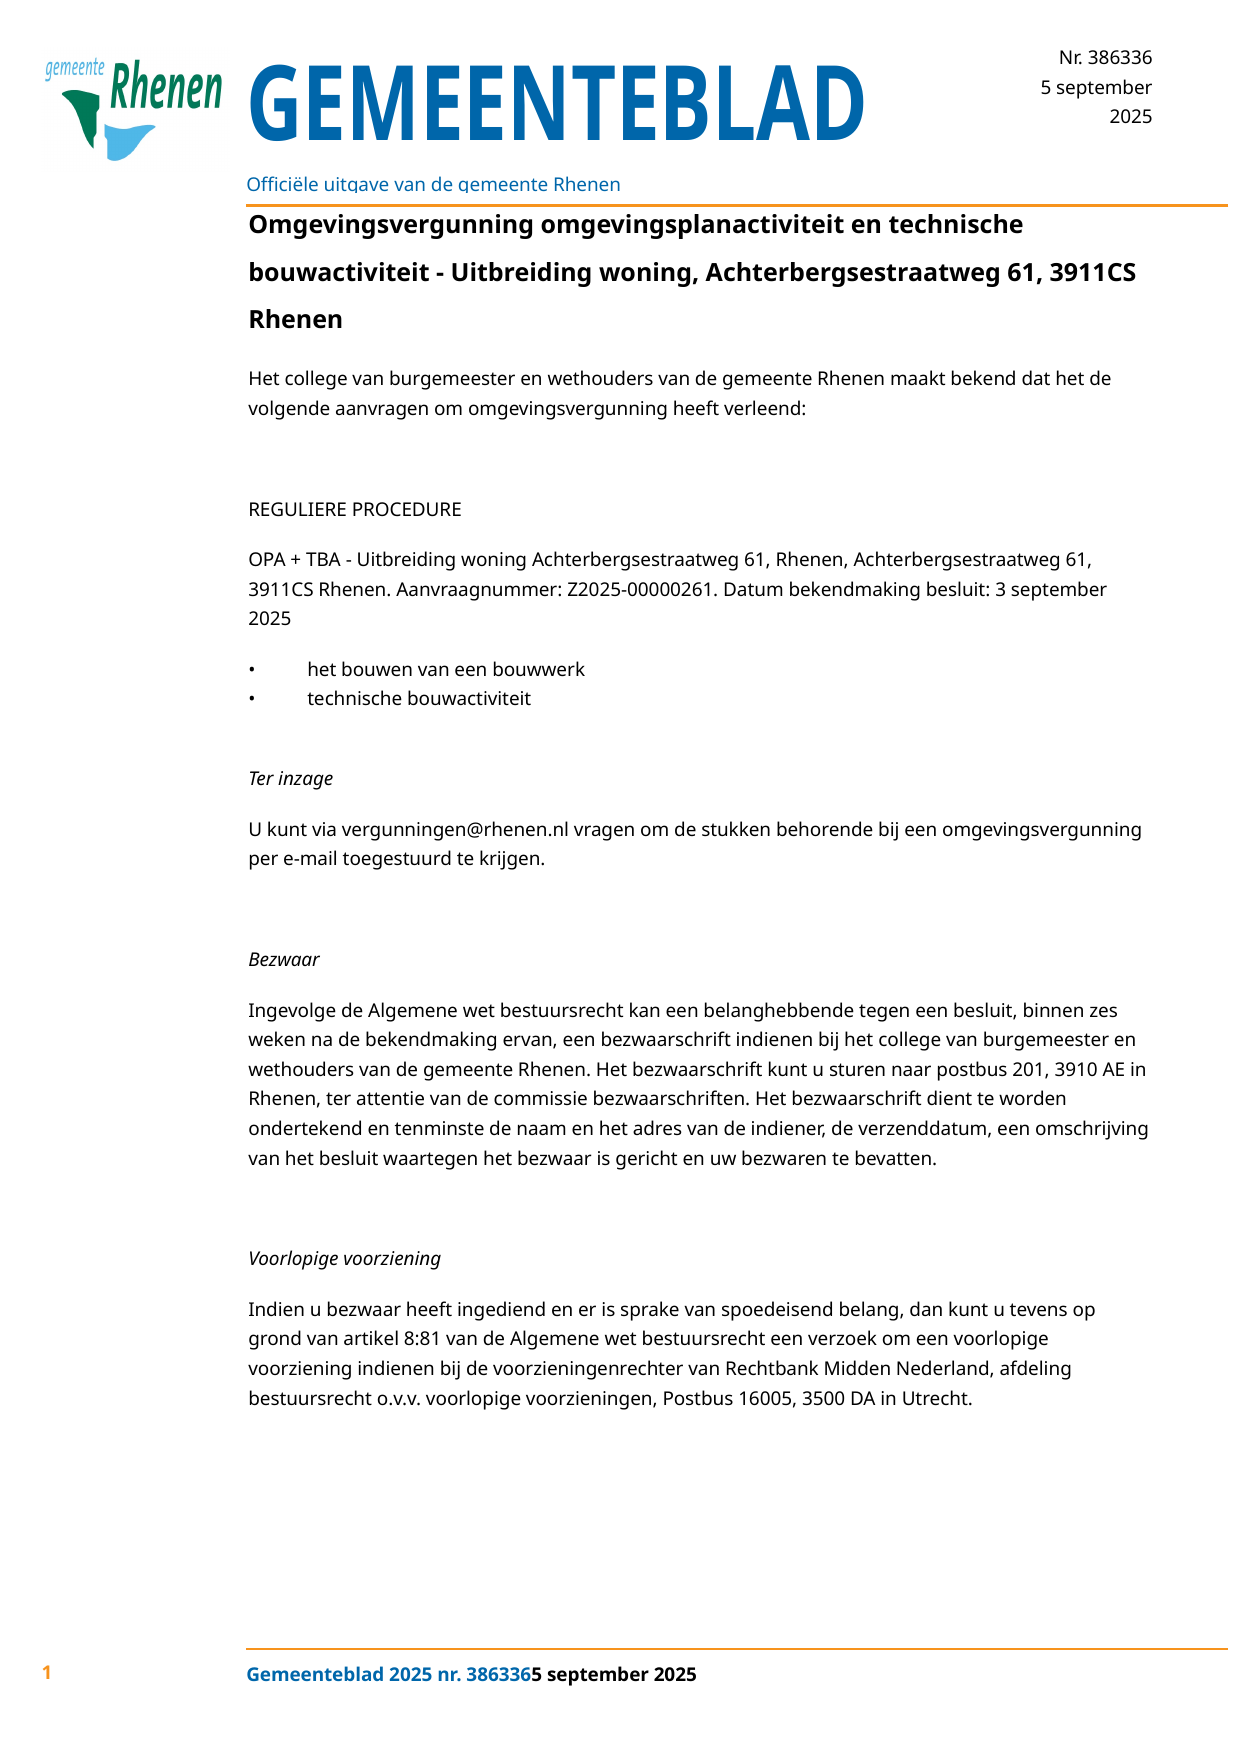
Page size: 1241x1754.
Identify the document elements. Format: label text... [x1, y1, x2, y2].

list het bouwen van een bouwwerk [248, 656, 1152, 682]
text REGULIERE PROCEDURE [248, 496, 1152, 522]
list technische bouwactiviteit [248, 686, 1152, 711]
text Voorlopige voorziening [248, 1246, 1152, 1271]
text Ingevolge de Algemene wet bestuursrecht kan een belanghebbende tegen een besluit, binnen zes weken na de bekendmaking ervan, een bezwaarschrift indienen bij het college van burgemeester en wethouders van de gemeente Rhenen. Het bezwaarschrift kunt u sturen naar postbus 201, 3910 AE in Rhenen, ter attentie van de commissie bezwaarschriften. Het bezwaarschrift dient te worden ondertekend en tenminste de naam en het adres van de indiener, de verzenddatum, een omschrijving van het besluit waartegen het bezwaar is gericht en uw bezwaren te bevatten. [248, 997, 1152, 1170]
text OPA + TBA - Uitbreiding woning Achterbergsestraatweg 61, Rhenen, Achterbergsestraatweg 61, 3911CS Rhenen. Aanvraagnummer: Z2025-00000261. Datum bekendmaking besluit: 3 september 2025 [248, 546, 1152, 631]
text Het college van burgemeester en wethouders van de gemeente Rhenen maakt bekend dat het de volgende aanvragen om omgevingsvergunning heeft verleend: [248, 366, 1152, 421]
text Omgevingsvergunning omgevingsplanactiviteit en technische bouwactiviteit - Uitbreiding woning, Achterbergsestraatweg 61, 3911CS Rhenen [248, 207, 1152, 336]
text Bezwaar [248, 946, 1152, 972]
text Ter inzage [248, 766, 1152, 791]
text U kunt via vergunningen@rhenen.nl vragen om de stukken behorende bij een omgevingsvergunning per e-mail toegestuurd te krijgen. [248, 816, 1152, 871]
picture [41, 47, 231, 172]
text Indien u bezwaar heeft ingediend en er is sprake van spoedeisend belang, dan kunt u tevens op grond van artikel 8:81 van de Algemene wet bestuursrecht een verzoek om een voorlopige voorziening indienen bij de voorzieningenrechter van Rechtbank Midden Nederland, afdeling bestuursrecht o.v.v. voorlopige voorzieningen, Postbus 16005, 3500 DA in Utrecht. [248, 1296, 1152, 1410]
